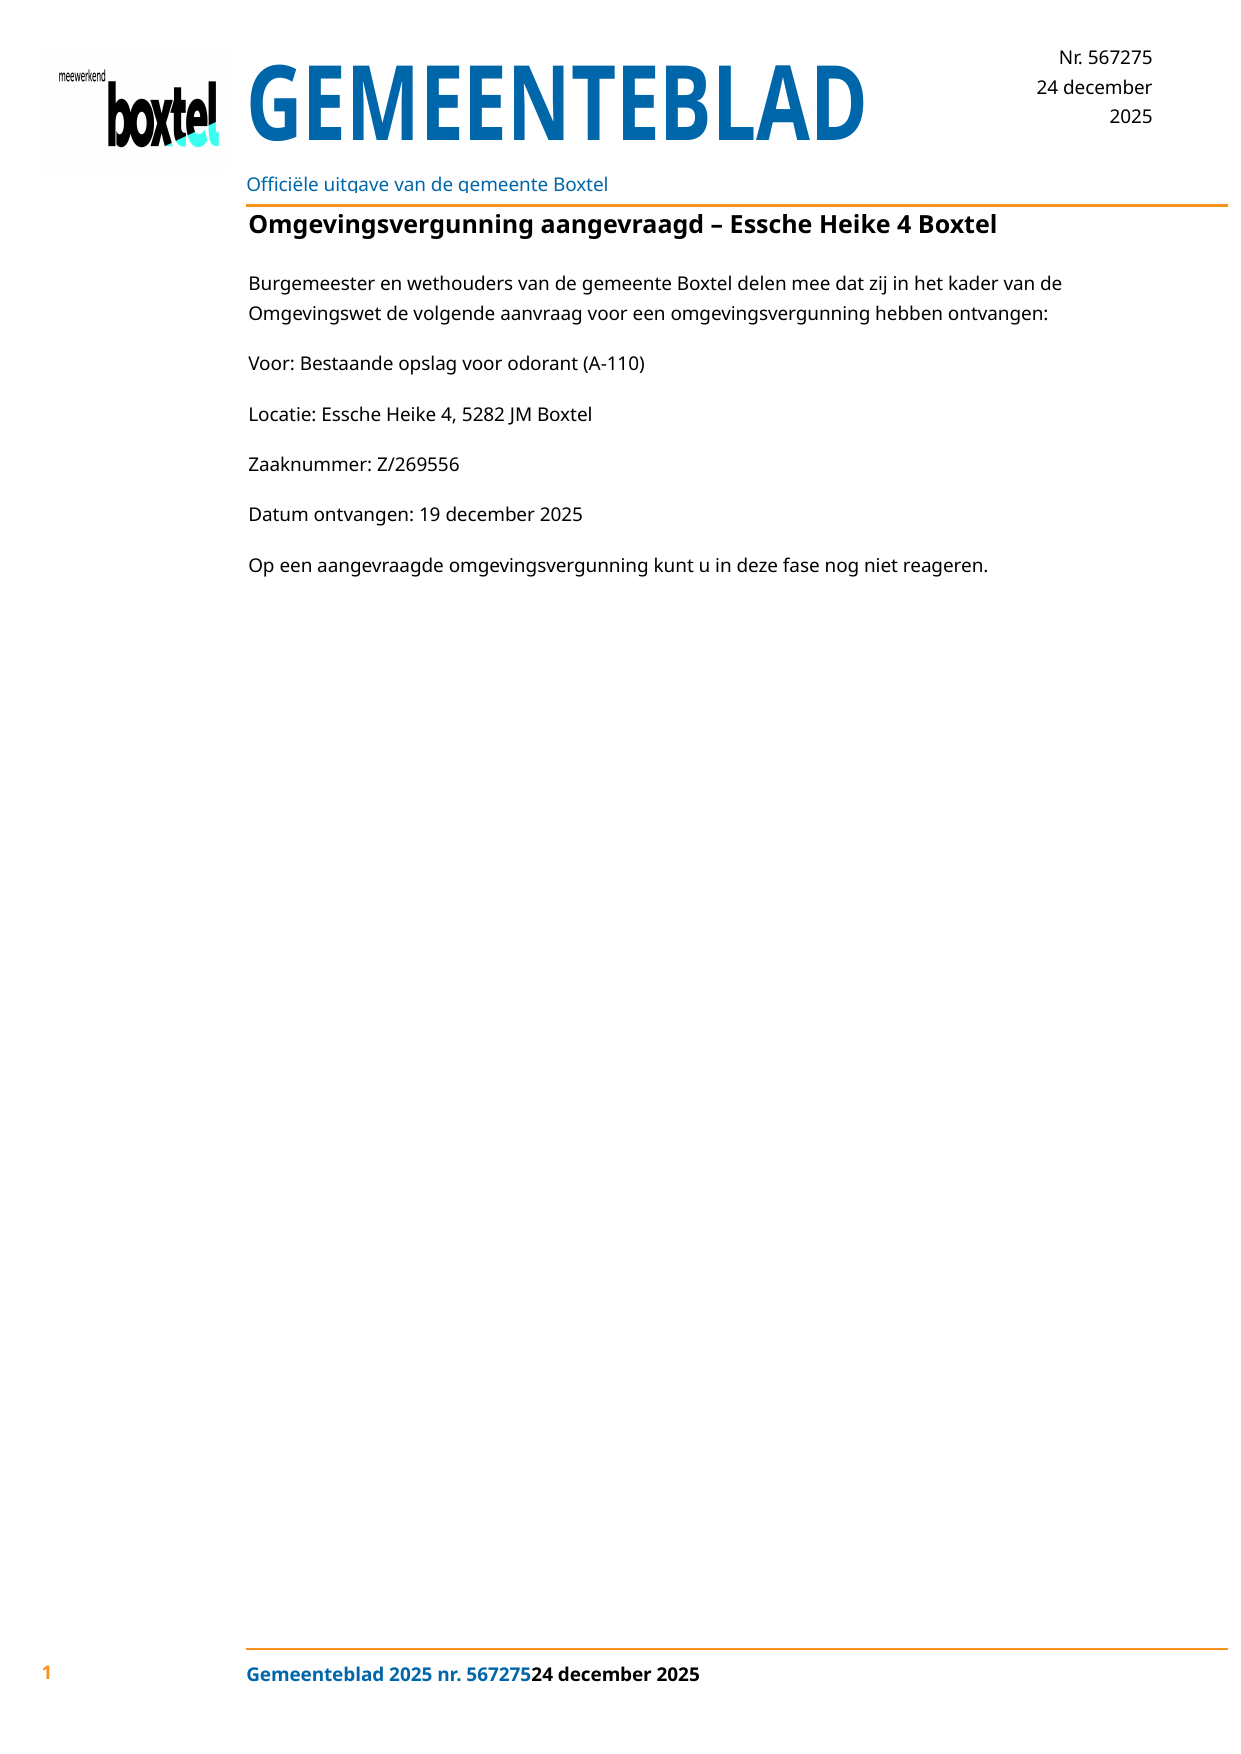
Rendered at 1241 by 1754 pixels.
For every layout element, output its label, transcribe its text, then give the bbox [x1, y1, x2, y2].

text Omgevingsvergunning aangevraagd – Essche Heike 4 Boxtel [248, 207, 1152, 241]
text Locatie: Essche Heike 4, 5282 JM Boxtel [248, 401, 1152, 426]
text Datum ontvangen: 19 december 2025 [248, 502, 1152, 527]
text Burgemeester en wethouders van de gemeente Boxtel delen mee dat zij in het kader van de Omgevingswet de volgende aanvraag voor een omgevingsvergunning hebben ontvangen: [248, 270, 1152, 326]
text Zaaknummer: Z/269556 [248, 451, 1152, 477]
text Op een aangevraagde omgevingsvergunning kunt u in deze fase nog niet reageren. [248, 552, 1152, 578]
picture [41, 47, 231, 172]
text Voor: Bestaande opslag voor odorant (A-110) [248, 350, 1152, 376]
